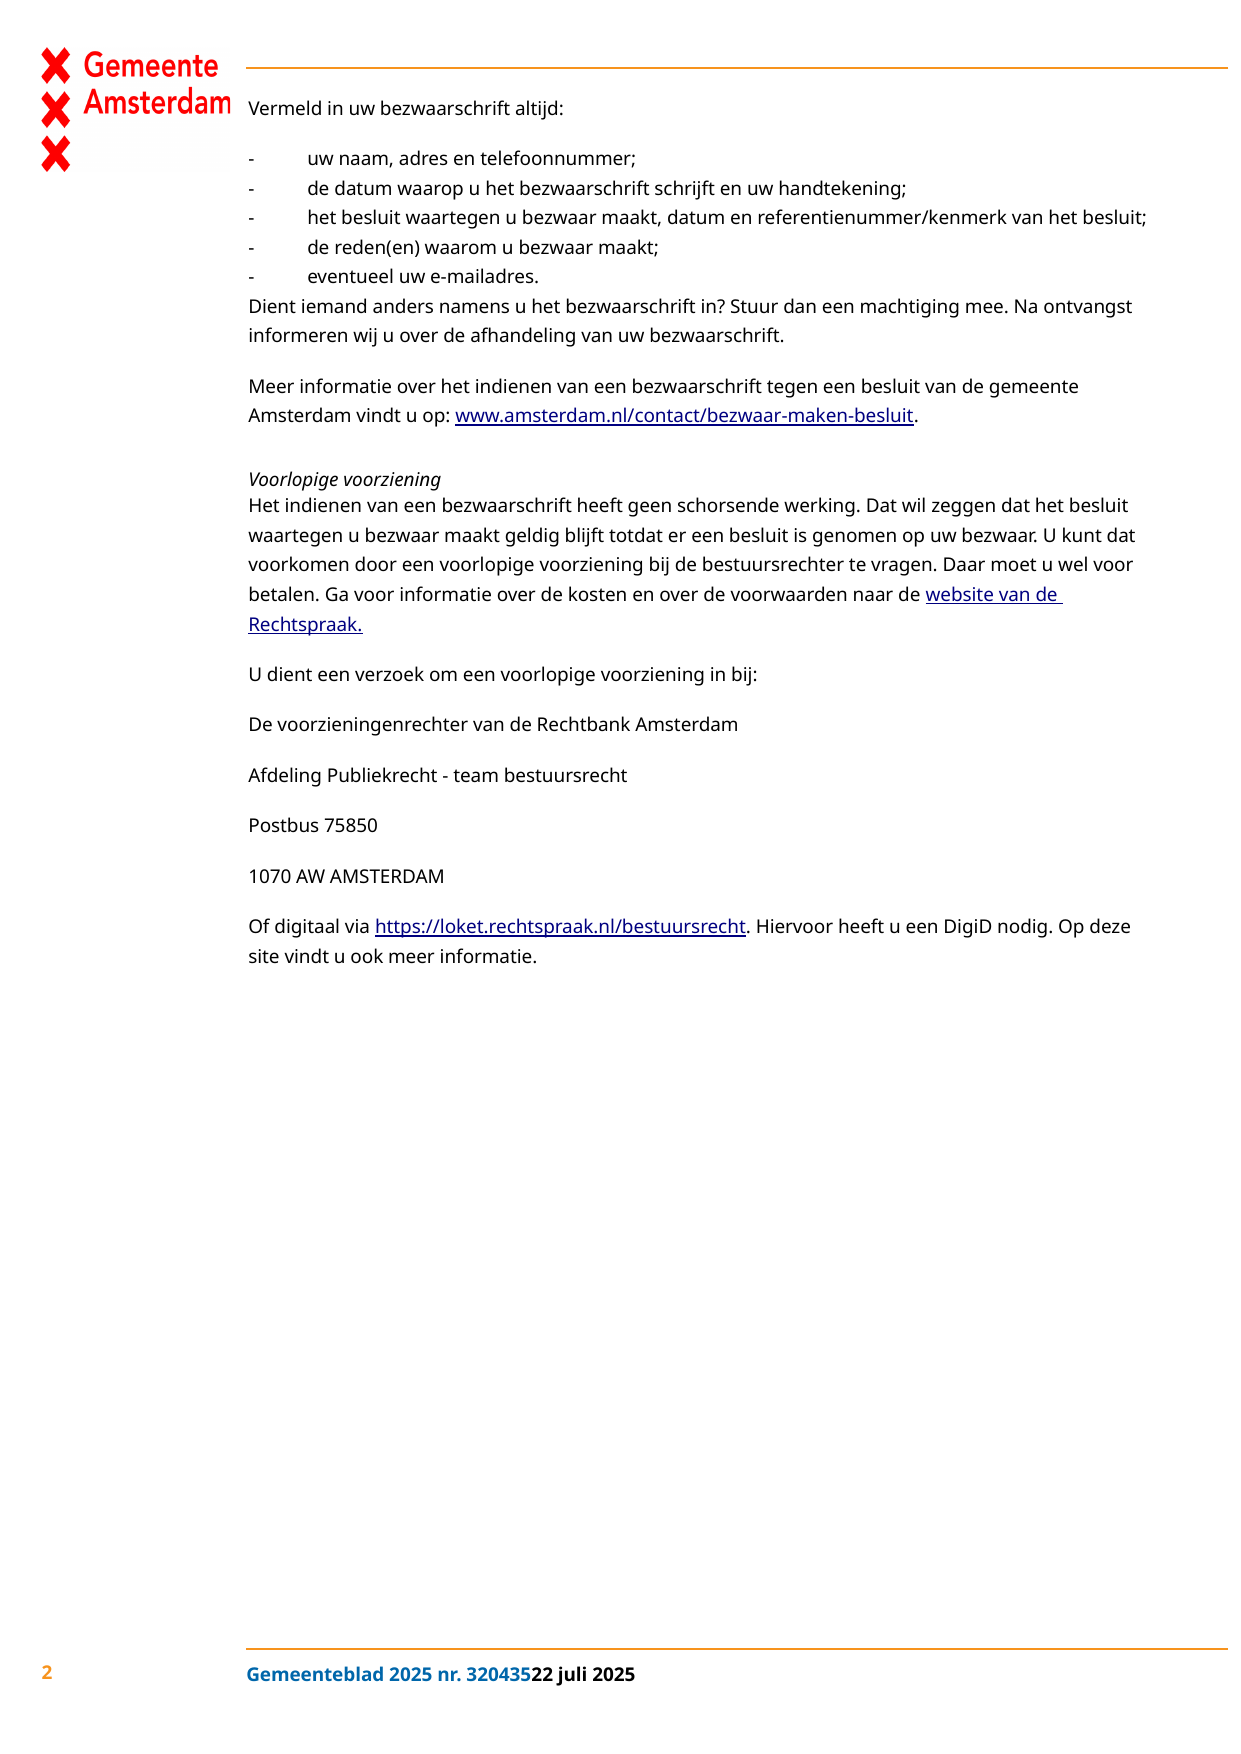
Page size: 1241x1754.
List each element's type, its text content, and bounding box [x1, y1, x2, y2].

text Of digitaal via https://loket.rechtspraak.nl/bestuursrecht. Hiervoor heeft u een DigiD nodig. Op deze site vindt u ook meer informatie. [248, 913, 1152, 968]
list de datum waarop u het bezwaarschrift schrijft en uw handtekening; [248, 175, 1152, 201]
list de reden(en) waarom u bezwaar maakt; [248, 234, 1152, 260]
list het besluit waartegen u bezwaar maakt, datum en referentienummer/kenmerk van het besluit; [248, 204, 1152, 230]
text Postbus 75850 [248, 812, 1152, 838]
text Voorlopige voorziening [248, 467, 1152, 492]
text Vermeld in uw bezwaarschrift altijd: [248, 95, 1152, 121]
list eventueel uw e-mailadres. [248, 263, 1152, 289]
text Het indienen van een bezwaarschrift heeft geen schorsende werking. Dat wil zeggen dat het besluit waartegen u bezwaar maakt geldig blijft totdat er een besluit is genomen op uw bezwaar. U kunt dat voorkomen door een voorlopige voorziening bij de bestuursrechter te vragen. Daar moet u wel voor betalen. Ga voor informatie over de kosten en over de voorwaarden naar de website van de Rechtspraak. [248, 492, 1152, 636]
text Afdeling Publiekrecht - team bestuursrecht [248, 762, 1152, 788]
picture [41, 47, 231, 172]
text Dient iemand anders namens u het bezwaarschrift in? Stuur dan een machtiging mee. Na ontvangst informeren wij u over de afhandeling van uw bezwaarschrift. [248, 293, 1152, 348]
text U dient een verzoek om een voorlopige voorziening in bij: [248, 661, 1152, 687]
text Meer informatie over het indienen van een bezwaarschrift tegen een besluit van de gemeente Amsterdam vindt u op: www.amsterdam.nl/contact/bezwaar-maken-besluit. [248, 373, 1152, 428]
text 1070 AW AMSTERDAM [248, 863, 1152, 888]
text De voorzieningenrechter van de Rechtbank Amsterdam [248, 712, 1152, 737]
list uw naam, adres en telefoonnummer; [248, 145, 1152, 171]
